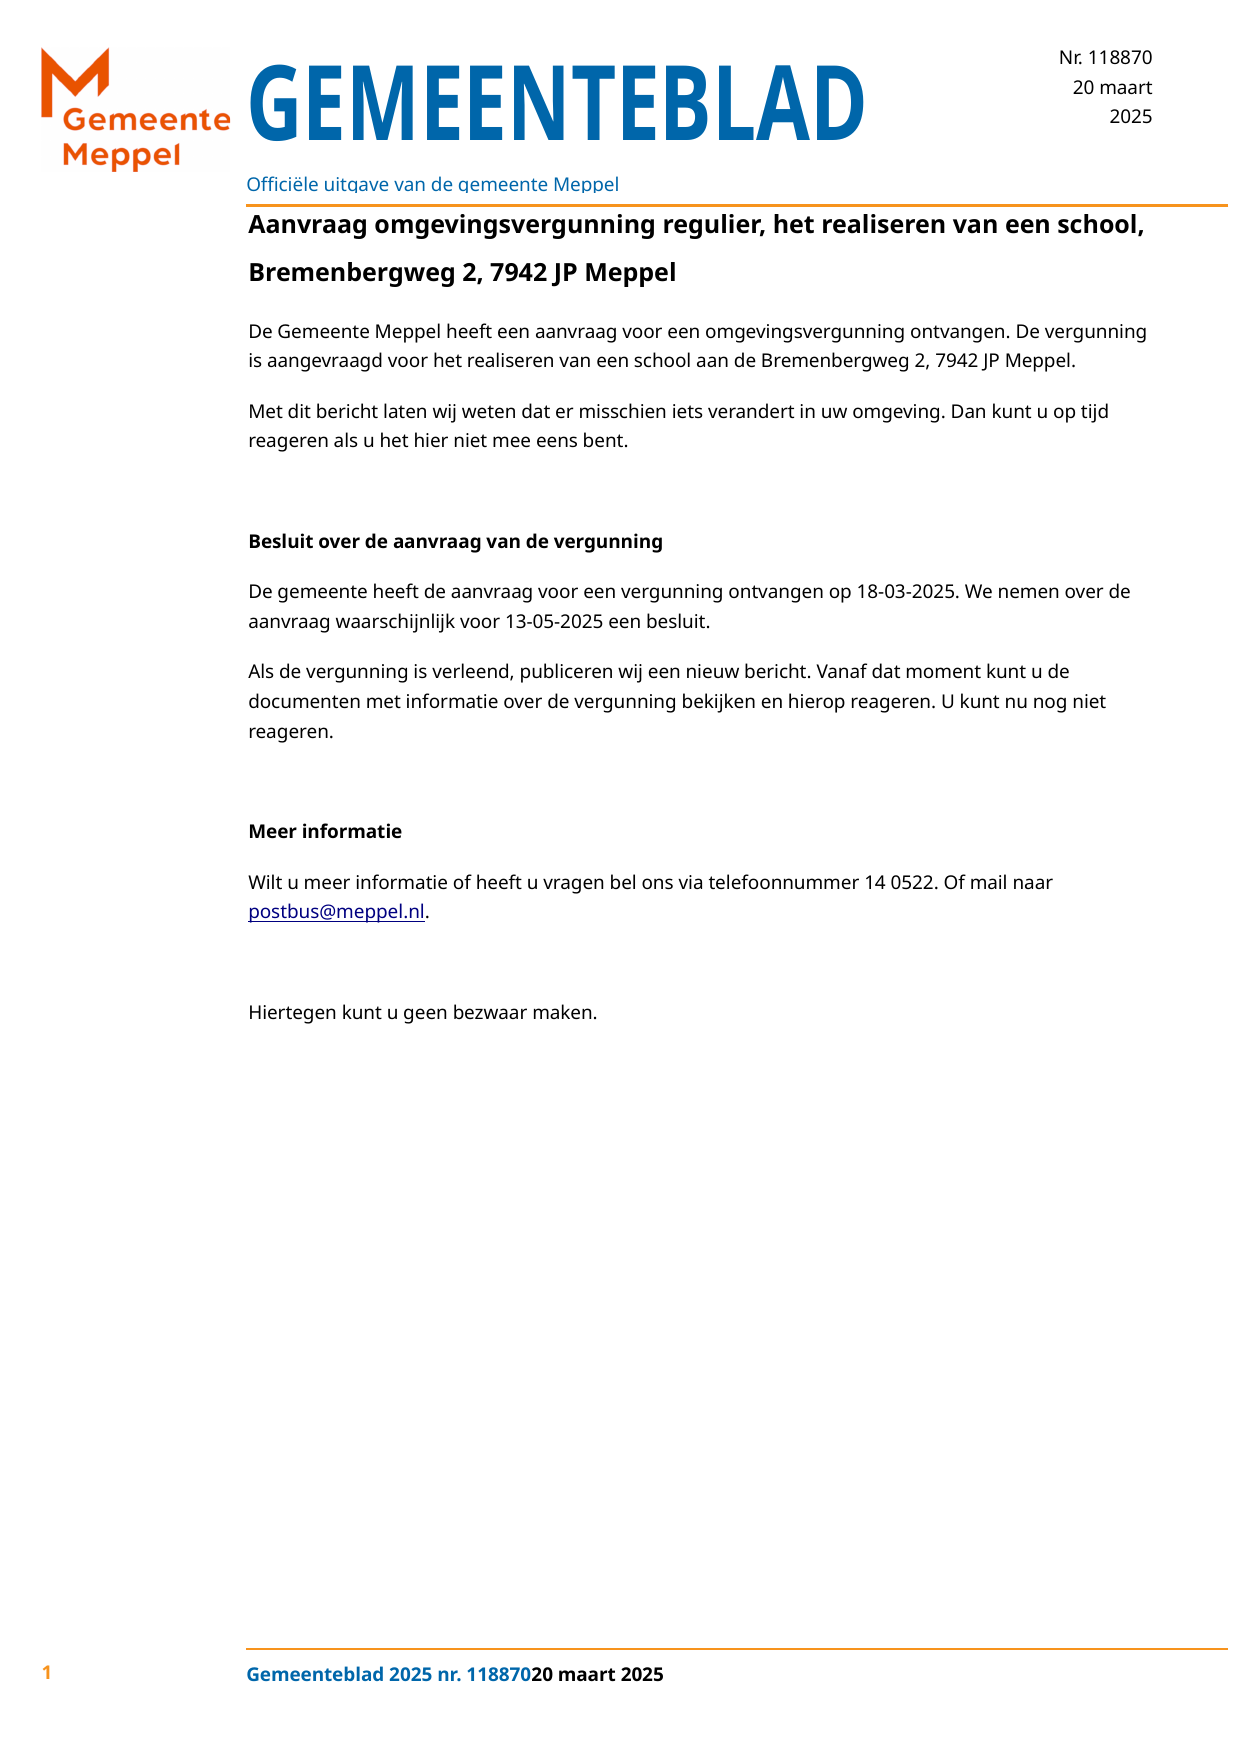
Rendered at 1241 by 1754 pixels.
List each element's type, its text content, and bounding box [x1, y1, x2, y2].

picture [41, 47, 231, 172]
text De Gemeente Meppel heeft een aanvraag voor een omgevingsvergunning ontvangen. De vergunning is aangevraagd voor het realiseren van een school aan de Bremenbergweg 2, 7942 JP Meppel. [248, 318, 1152, 373]
text Meer informatie [248, 819, 1152, 844]
text De gemeente heeft de aanvraag voor een vergunning ontvangen op 18-03-2025. We nemen over de aanvraag waarschijnlijk voor 13-05-2025 een besluit. [248, 579, 1152, 634]
text Aanvraag omgevingsvergunning regulier, het realiseren van een school, Bremenbergweg 2, 7942 JP Meppel [248, 207, 1152, 288]
text Wilt u meer informatie of heeft u vragen bel ons via telefoonnummer 14 0522. Of mail naar postbus@meppel.nl. [248, 869, 1152, 924]
text Besluit over de aanvraag van de vergunning [248, 528, 1152, 554]
text Met dit bericht laten wij weten dat er misschien iets verandert in uw omgeving. Dan kunt u op tijd reageren als u het hier niet mee eens bent. [248, 398, 1152, 453]
text Als de vergunning is verleend, publiceren wij een nieuw bericht. Vanaf dat moment kunt u de documenten met informatie over de vergunning bekijken en hierop reageren. U kunt nu nog niet reageren. [248, 659, 1152, 744]
text Hiertegen kunt u geen bezwaar maken. [248, 999, 1152, 1025]
